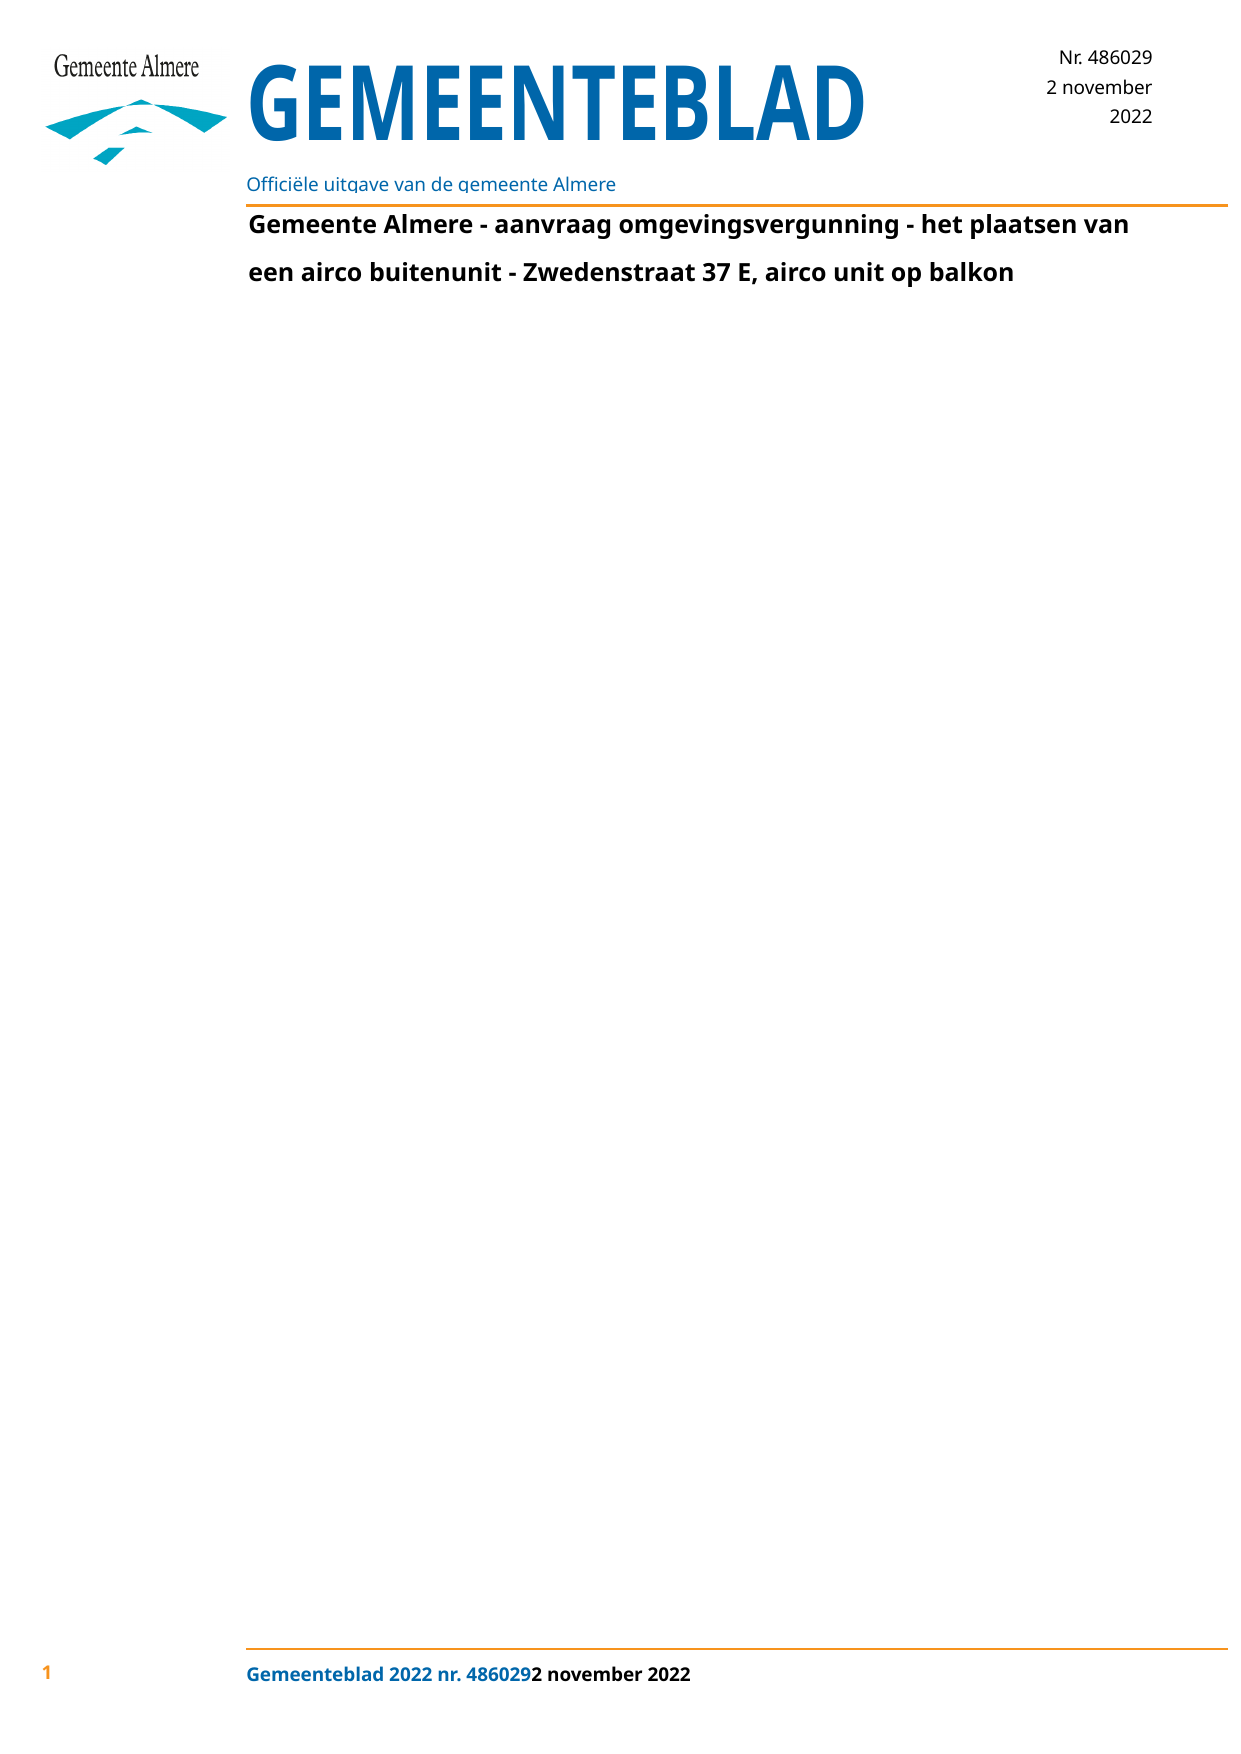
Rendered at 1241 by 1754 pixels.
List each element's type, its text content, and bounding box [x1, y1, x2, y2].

picture [41, 47, 231, 172]
text Gemeente Almere - aanvraag omgevingsvergunning - het plaatsen van een airco buitenunit - Zwedenstraat 37 E, airco unit op balkon [248, 207, 1152, 288]
